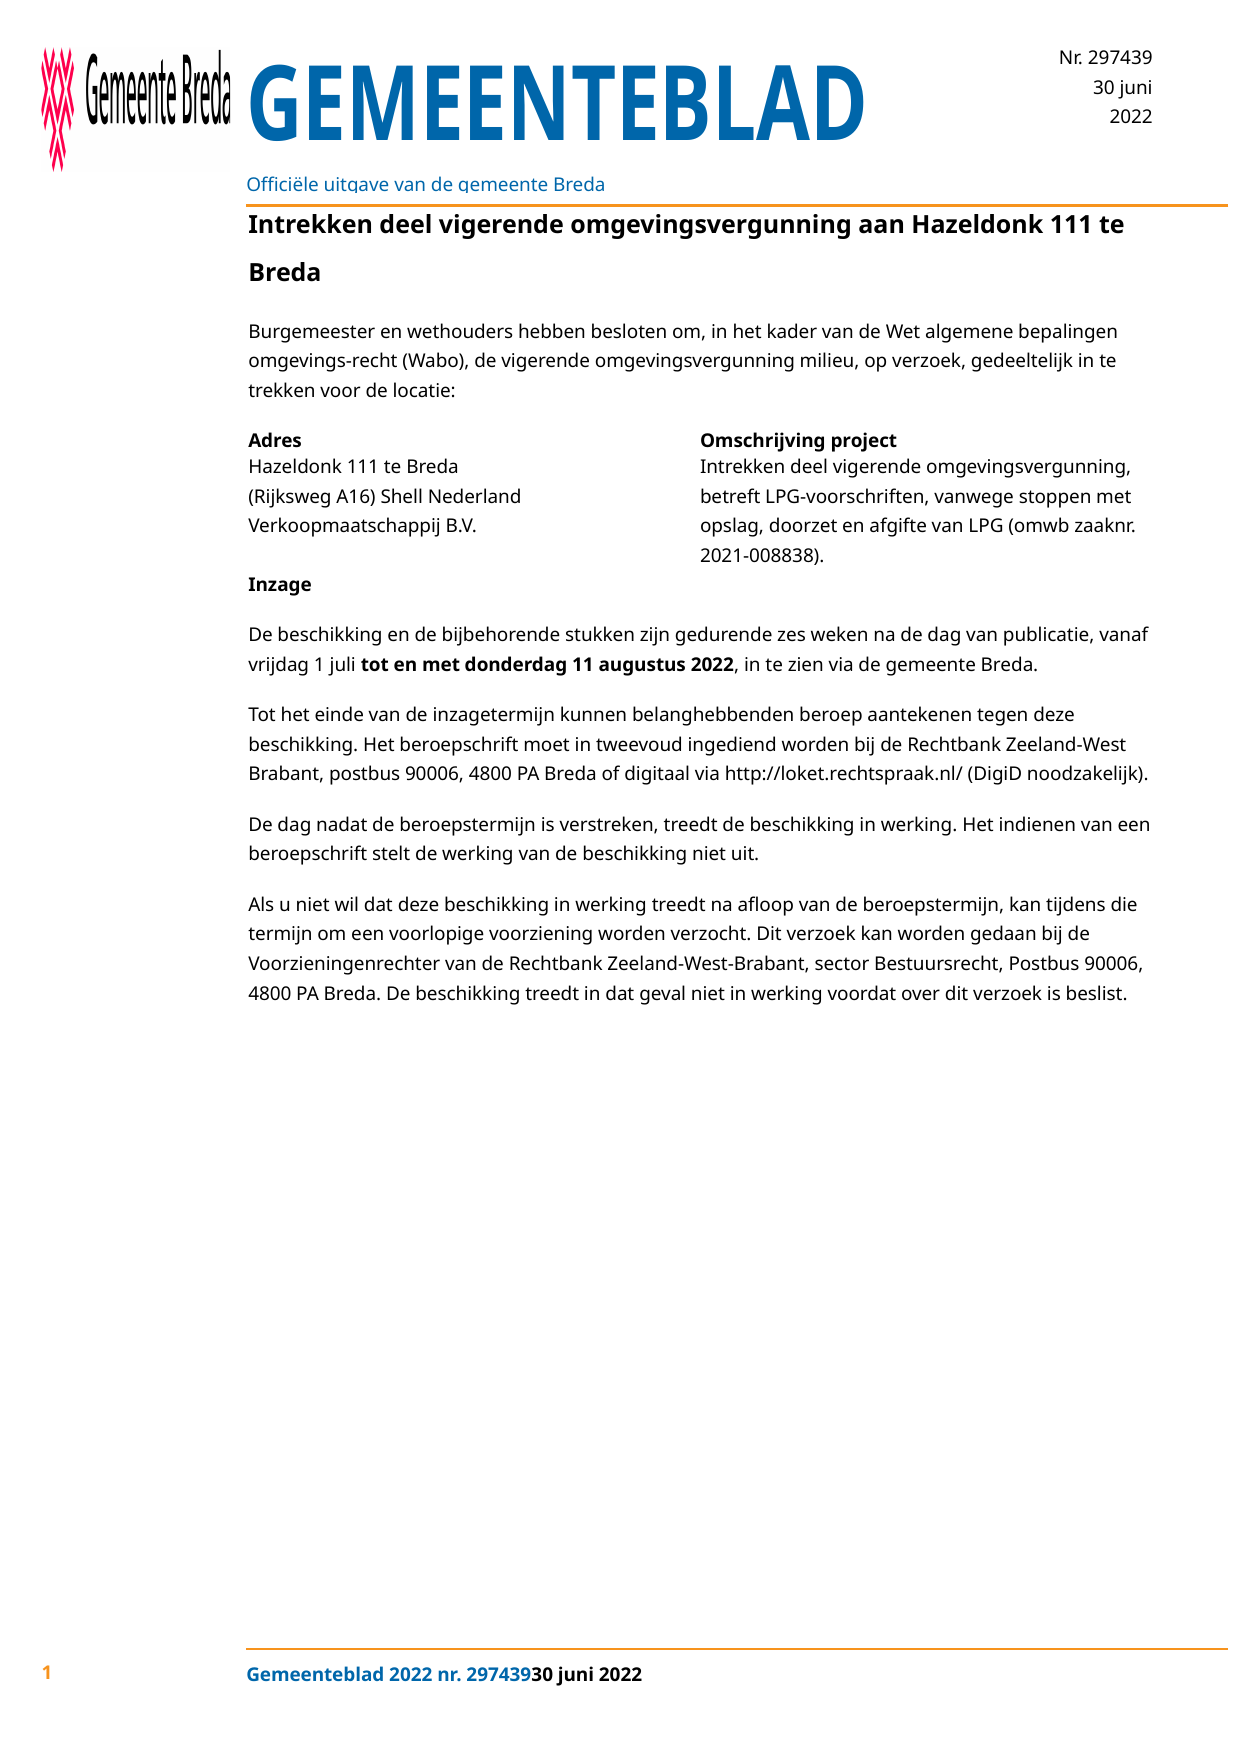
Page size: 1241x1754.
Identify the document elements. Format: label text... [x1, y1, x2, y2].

text De dag nadat de beroepstermijn is verstreken, treedt de beschikking in werking. Het indienen van een beroepschrift stelt de werking van de beschikking niet uit. [248, 811, 1152, 866]
text De beschikking en de bijbehorende stukken zijn gedurende zes weken na de dag van publicatie, vanaf vrijdag 1 juli tot en met donderdag 11 augustus 2022, in te zien via de gemeente Breda. [248, 621, 1152, 677]
text Als u niet wil dat deze beschikking in werking treedt na afloop van de beroepstermijn, kan tijdens die termijn om een voorlopige voorziening worden verzocht. Dit verzoek kan worden gedaan bij de Voorzieningenrechter van de Rechtbank Zeeland-West-Brabant, sector Bestuursrecht, Postbus 90006, 4800 PA Breda. De beschikking treedt in dat geval niet in werking voordat over dit verzoek is beslist. [248, 891, 1152, 1006]
table_header Omschrijving project [700, 428, 1152, 453]
table_cell Hazeldonk 111 te Breda (Rijksweg A16) Shell Nederland Verkoopmaatschappij B.V. [248, 453, 700, 568]
text Inzage [248, 571, 1152, 597]
text Tot het einde van de inzagetermijn kunnen belanghebbenden beroep aantekenen tegen deze beschikking. Het beroepschrift moet in tweevoud ingediend worden bij de Rechtbank Zeeland-West Brabant, postbus 90006, 4800 PA Breda of digitaal via http://loket.rechtspraak.nl/ (DigiD noodzakelijk). [248, 701, 1152, 786]
picture [41, 47, 231, 172]
table_header Adres [248, 428, 700, 453]
table_cell Intrekken deel vigerende omgevingsvergunning, betreft LPG-voorschriften, vanwege stoppen met opslag, doorzet en afgifte van LPG (omwb zaaknr. 2021-008838). [700, 453, 1152, 568]
text Burgemeester en wethouders hebben besloten om, in het kader van de Wet algemene bepalingen omgevings-recht (Wabo), de vigerende omgevingsvergunning milieu, op verzoek, gedeeltelijk in te trekken voor de locatie: [248, 318, 1152, 403]
text Intrekken deel vigerende omgevingsvergunning aan Hazeldonk 111 te Breda [248, 207, 1152, 288]
